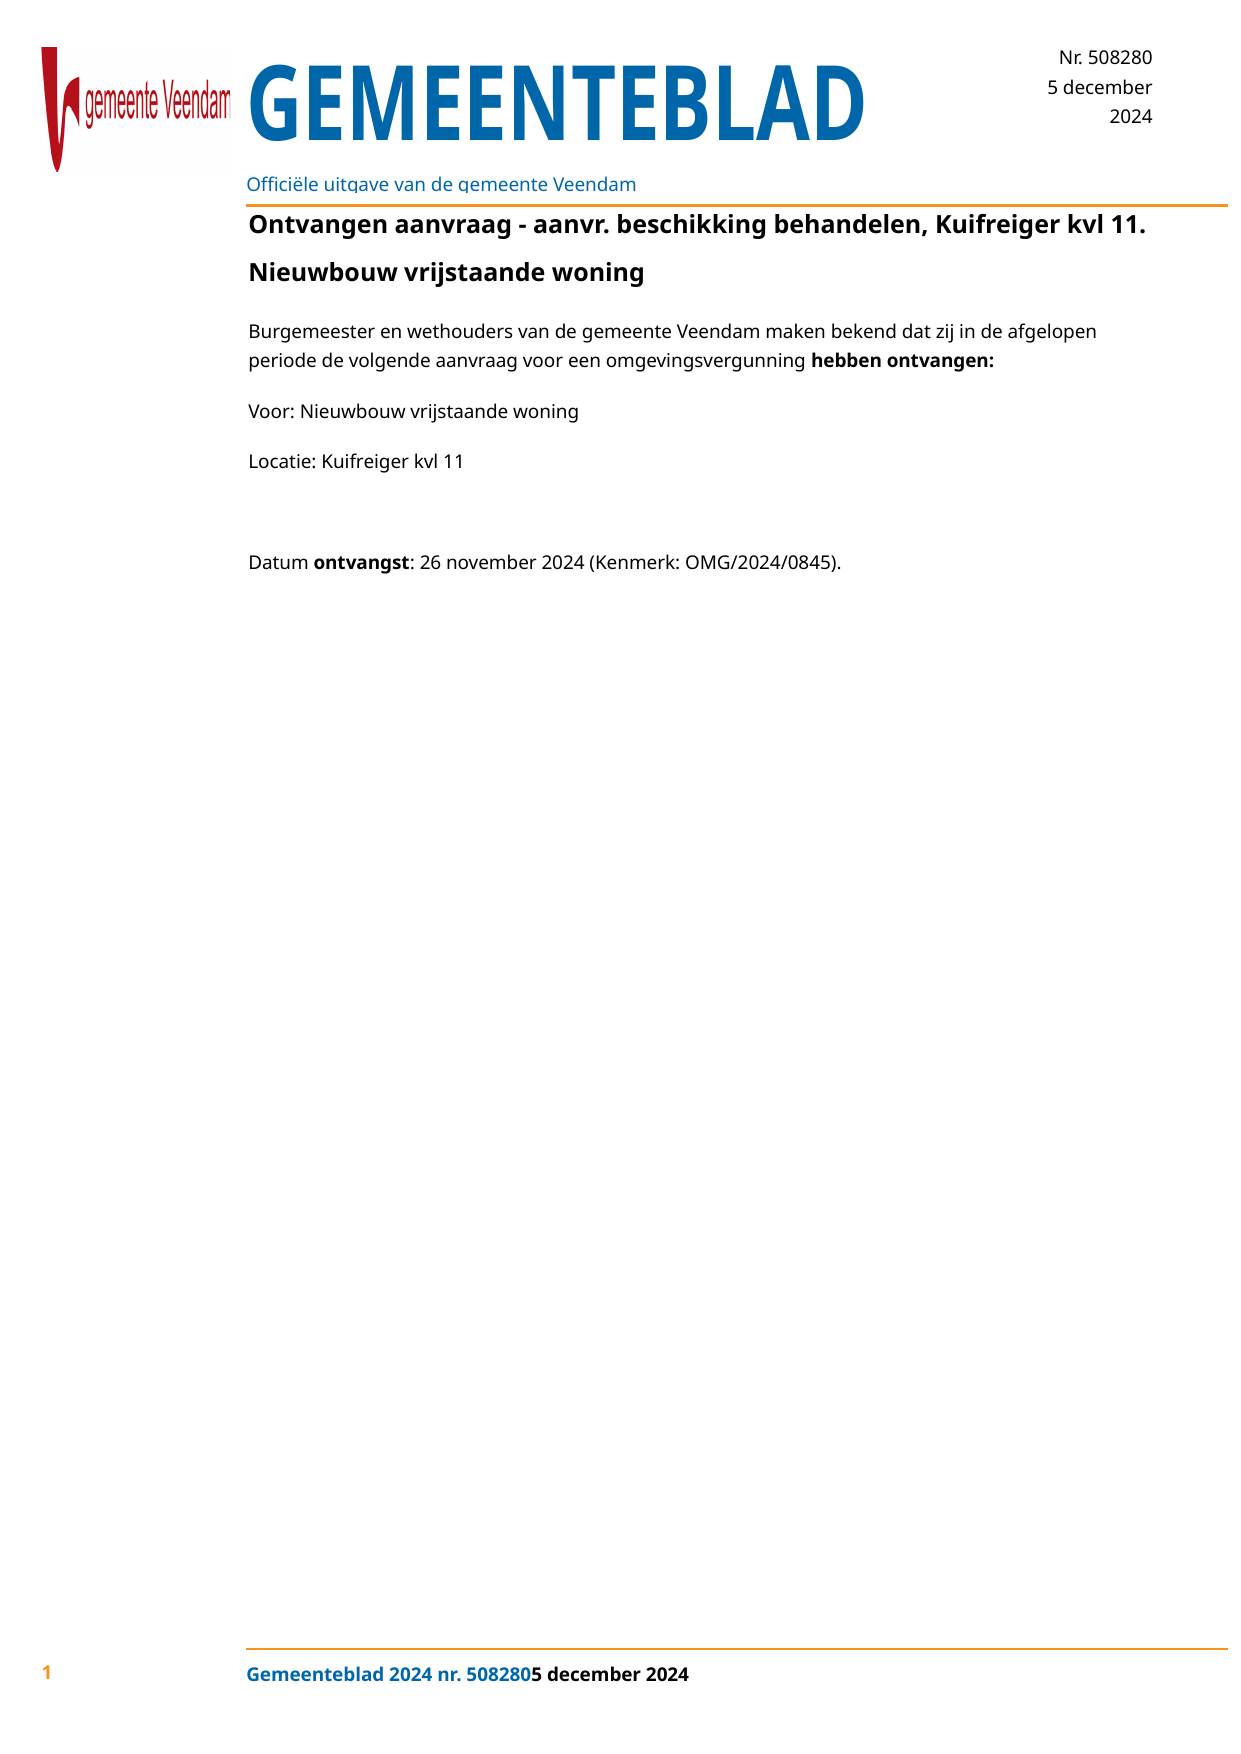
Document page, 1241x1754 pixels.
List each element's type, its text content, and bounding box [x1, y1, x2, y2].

text Ontvangen aanvraag - aanvr. beschikking behandelen, Kuifreiger kvl 11. Nieuwbouw vrijstaande woning [248, 207, 1152, 288]
text Voor: Nieuwbouw vrijstaande woning [248, 398, 1152, 424]
text Datum ontvangst: 26 november 2024 (Kenmerk: OMG/2024/0845). [248, 549, 1152, 575]
text Locatie: Kuifreiger kvl 11 [248, 448, 1152, 474]
text Burgemeester en wethouders van de gemeente Veendam maken bekend dat zij in de afgelopen periode de volgende aanvraag voor een omgevingsvergunning hebben ontvangen: [248, 318, 1152, 373]
picture [41, 47, 231, 172]
